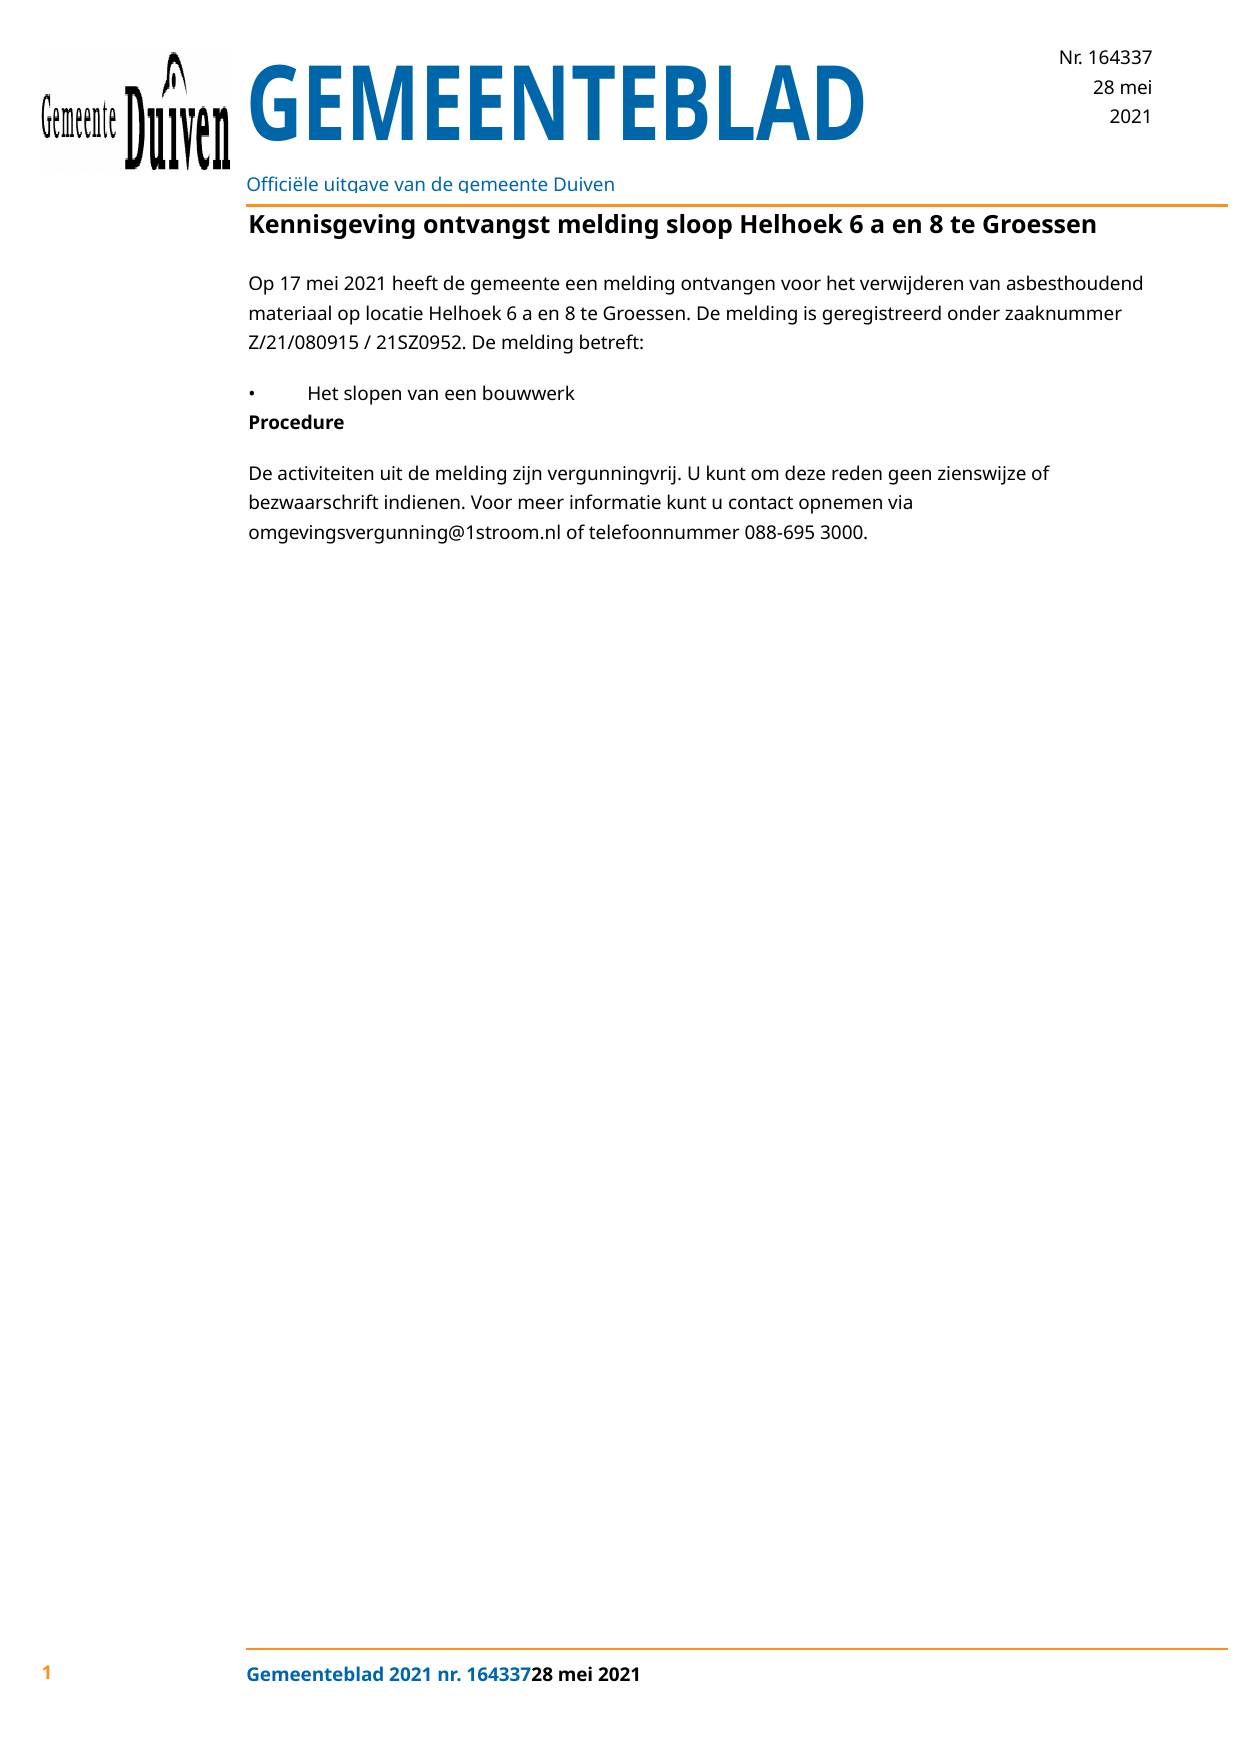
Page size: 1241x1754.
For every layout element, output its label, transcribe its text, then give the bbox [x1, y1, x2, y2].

picture [41, 47, 231, 172]
text De activiteiten uit de melding zijn vergunningvrij. U kunt om deze reden geen zienswijze of bezwaarschrift indienen. Voor meer informatie kunt u contact opnemen via omgevingsvergunning@1stroom.nl of telefoonnummer 088-695 3000. [248, 460, 1152, 545]
list Het slopen van een bouwwerk [248, 380, 1152, 406]
text Procedure [248, 409, 1152, 435]
text Op 17 mei 2021 heeft de gemeente een melding ontvangen voor het verwijderen van asbesthoudend materiaal op locatie Helhoek 6 a en 8 te Groessen. De melding is geregistreerd onder zaaknummer Z/21/080915 / 21SZ0952. De melding betreft: [248, 270, 1152, 355]
text Kennisgeving ontvangst melding sloop Helhoek 6 a en 8 te Groessen [248, 207, 1152, 241]
